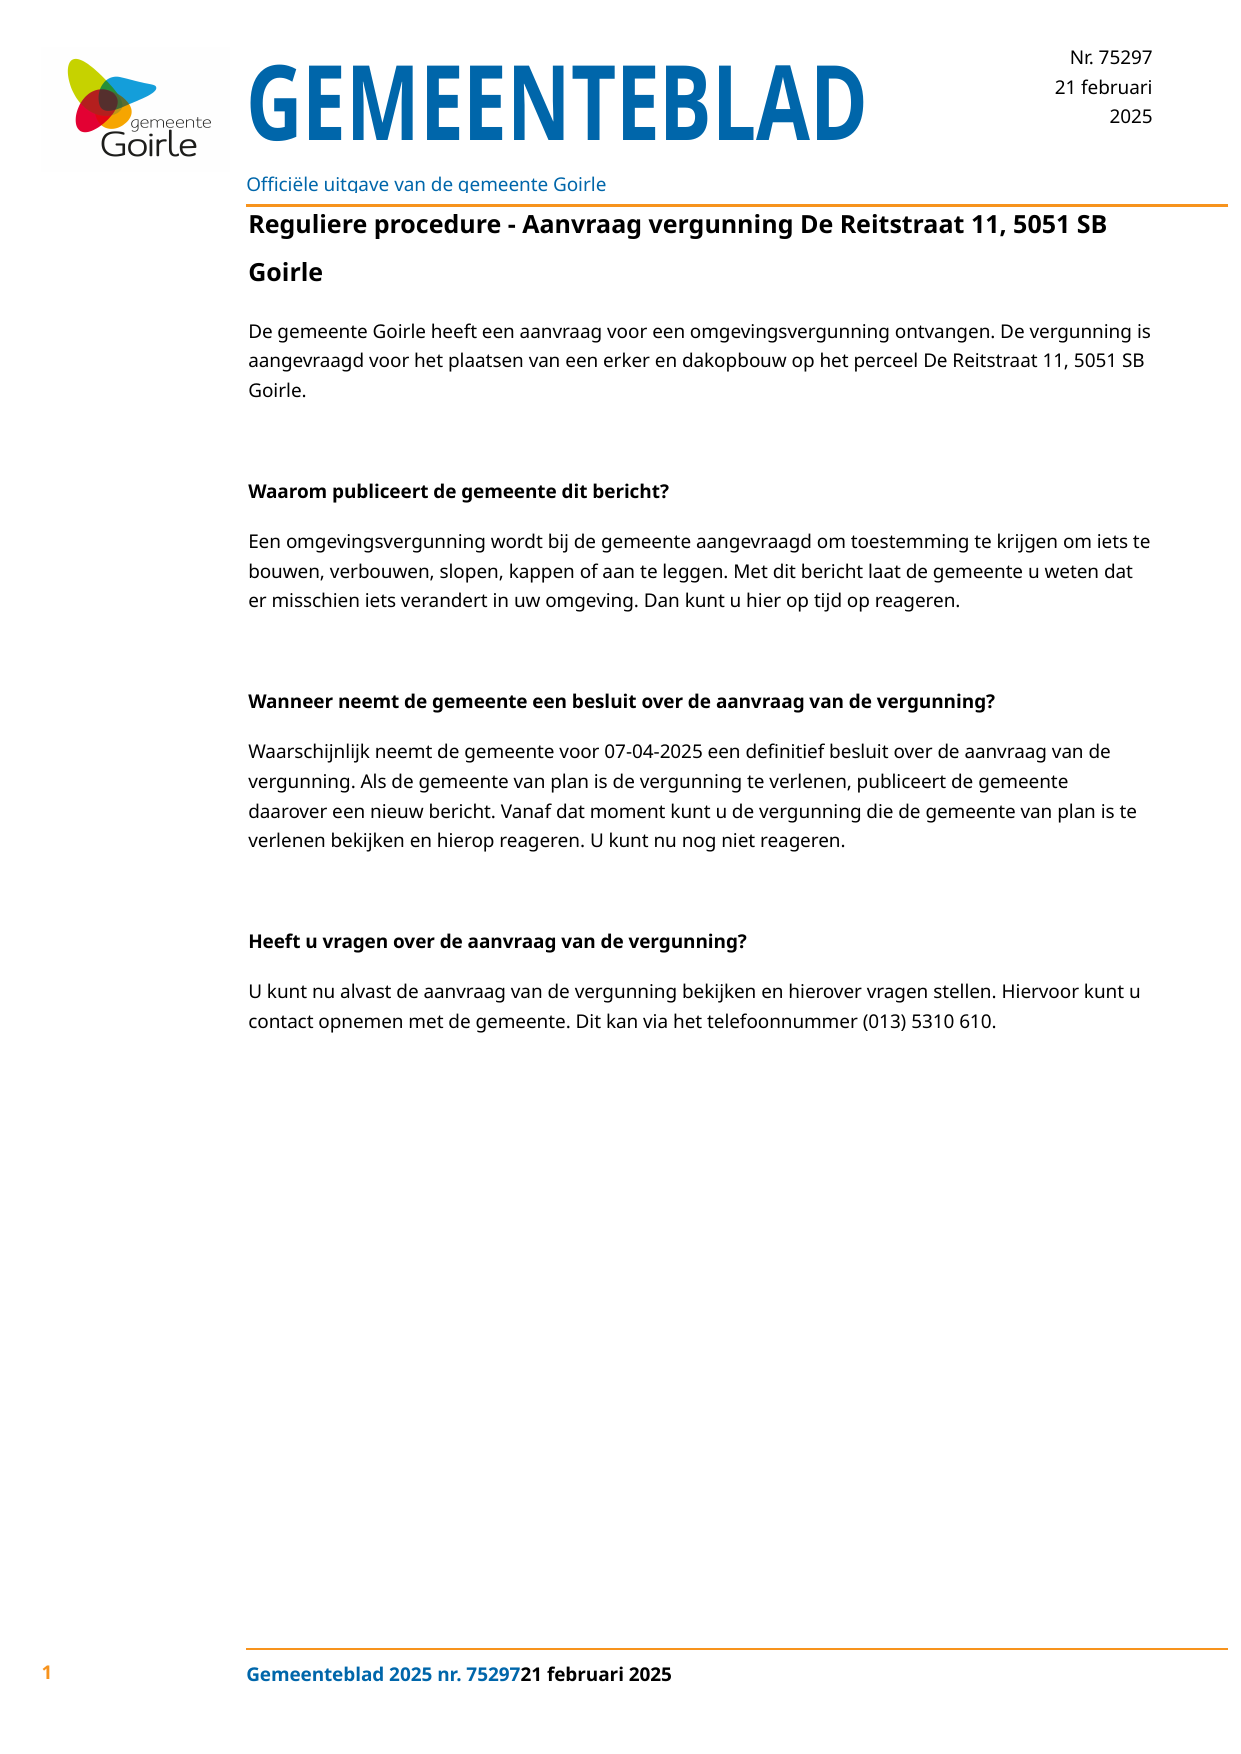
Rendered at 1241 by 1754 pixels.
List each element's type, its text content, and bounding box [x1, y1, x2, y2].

text Een omgevingsvergunning wordt bij de gemeente aangevraagd om toestemming te krijgen om iets te bouwen, verbouwen, slopen, kappen of aan te leggen. Met dit bericht laat de gemeente u weten dat er misschien iets verandert in uw omgeving. Dan kunt u hier op tijd op reageren. [248, 528, 1152, 613]
text Waarom publiceert de gemeente dit bericht? [248, 478, 1152, 504]
picture [41, 47, 231, 172]
text U kunt nu alvast de aanvraag van de vergunning bekijken en hierover vragen stellen. Hiervoor kunt u contact opnemen met de gemeente. Dit kan via het telefoonnummer (013) 5310 610. [248, 979, 1152, 1034]
text Wanneer neemt de gemeente een besluit over de aanvraag van de vergunning? [248, 688, 1152, 714]
text Reguliere procedure - Aanvraag vergunning De Reitstraat 11, 5051 SB Goirle [248, 207, 1152, 288]
text Waarschijnlijk neemt de gemeente voor 07-04-2025 een definitief besluit over de aanvraag van de vergunning. Als de gemeente van plan is de vergunning te verlenen, publiceert de gemeente daarover een nieuw bericht. Vanaf dat moment kunt u de vergunning die de gemeente van plan is te verlenen bekijken en hierop reageren. U kunt nu nog niet reageren. [248, 739, 1152, 853]
text Heeft u vragen over de aanvraag van de vergunning? [248, 928, 1152, 954]
text De gemeente Goirle heeft een aanvraag voor een omgevingsvergunning ontvangen. De vergunning is aangevraagd voor het plaatsen van een erker en dakopbouw op het perceel De Reitstraat 11, 5051 SB Goirle. [248, 318, 1152, 403]
